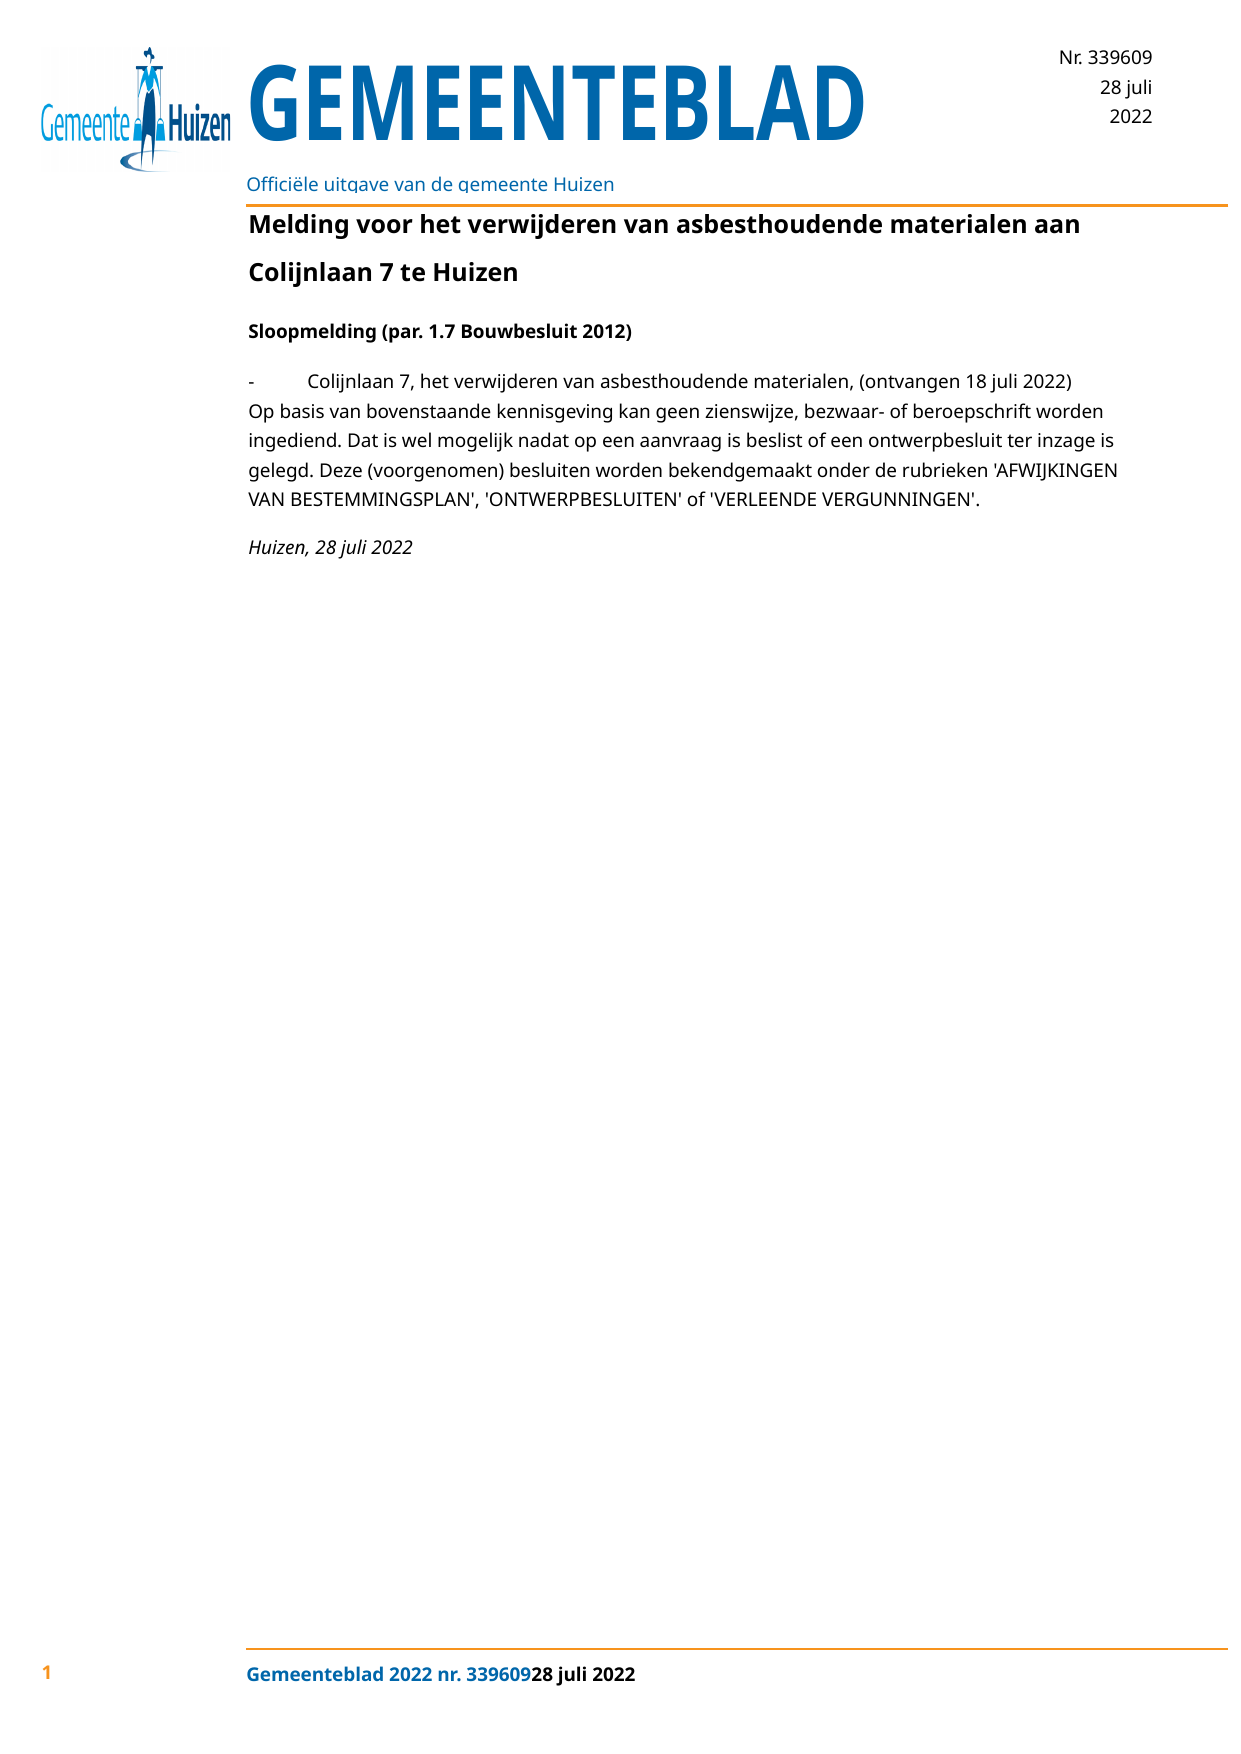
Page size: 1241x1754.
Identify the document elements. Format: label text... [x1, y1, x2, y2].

list Colijnlaan 7, het verwijderen van asbesthoudende materialen, (ontvangen 18 juli 2022) [248, 368, 1152, 394]
text Huizen, 28 juli 2022 [248, 534, 1152, 560]
text Sloopmelding (par. 1.7 Bouwbesluit 2012) [248, 318, 1152, 344]
text Op basis van bovenstaande kennisgeving kan geen zienswijze, bezwaar- of beroepschrift worden ingediend. Dat is wel mogelijk nadat op een aanvraag is beslist of een ontwerpbesluit ter inzage is gelegd. Deze (voorgenomen) besluiten worden bekendgemaakt onder de rubrieken 'AFWIJKINGEN VAN BESTEMMINGSPLAN', 'ONTWERPBESLUITEN' of 'VERLEENDE VERGUNNINGEN'. [248, 398, 1152, 512]
text Melding voor het verwijderen van asbesthoudende materialen aan Colijnlaan 7 te Huizen [248, 207, 1152, 288]
picture [41, 47, 231, 172]
